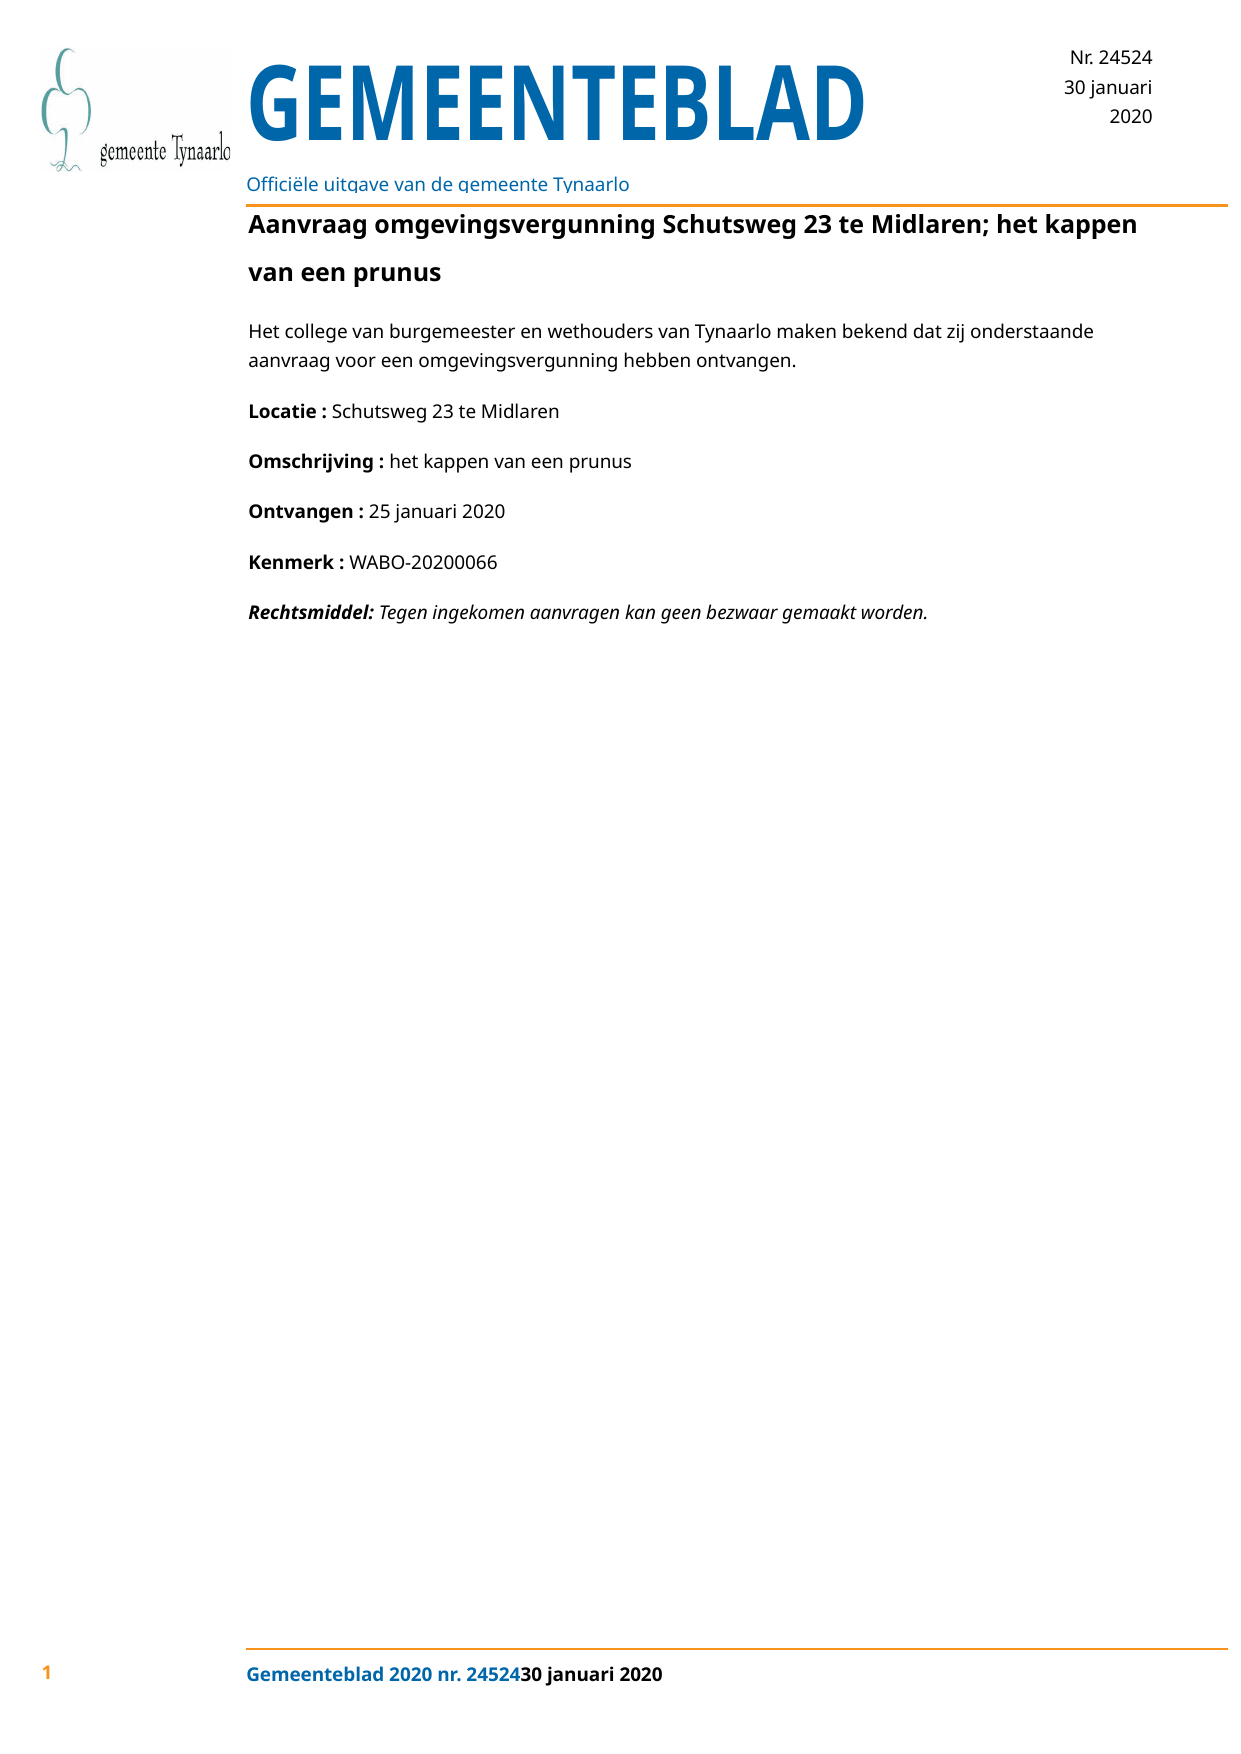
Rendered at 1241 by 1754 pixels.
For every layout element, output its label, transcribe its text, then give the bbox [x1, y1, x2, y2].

text Aanvraag omgevingsvergunning Schutsweg 23 te Midlaren; het kappen van een prunus [248, 207, 1152, 288]
text Rechtsmiddel: Tegen ingekomen aanvragen kan geen bezwaar gemaakt worden. [248, 599, 1152, 625]
text Kenmerk : WABO-20200066 [248, 549, 1152, 575]
text Het college van burgemeester en wethouders van Tynaarlo maken bekend dat zij onderstaande aanvraag voor een omgevingsvergunning hebben ontvangen. [248, 318, 1152, 373]
text Omschrijving : het kappen van een prunus [248, 448, 1152, 474]
picture [41, 47, 231, 172]
text Locatie : Schutsweg 23 te Midlaren [248, 398, 1152, 424]
text Ontvangen : 25 januari 2020 [248, 499, 1152, 524]
